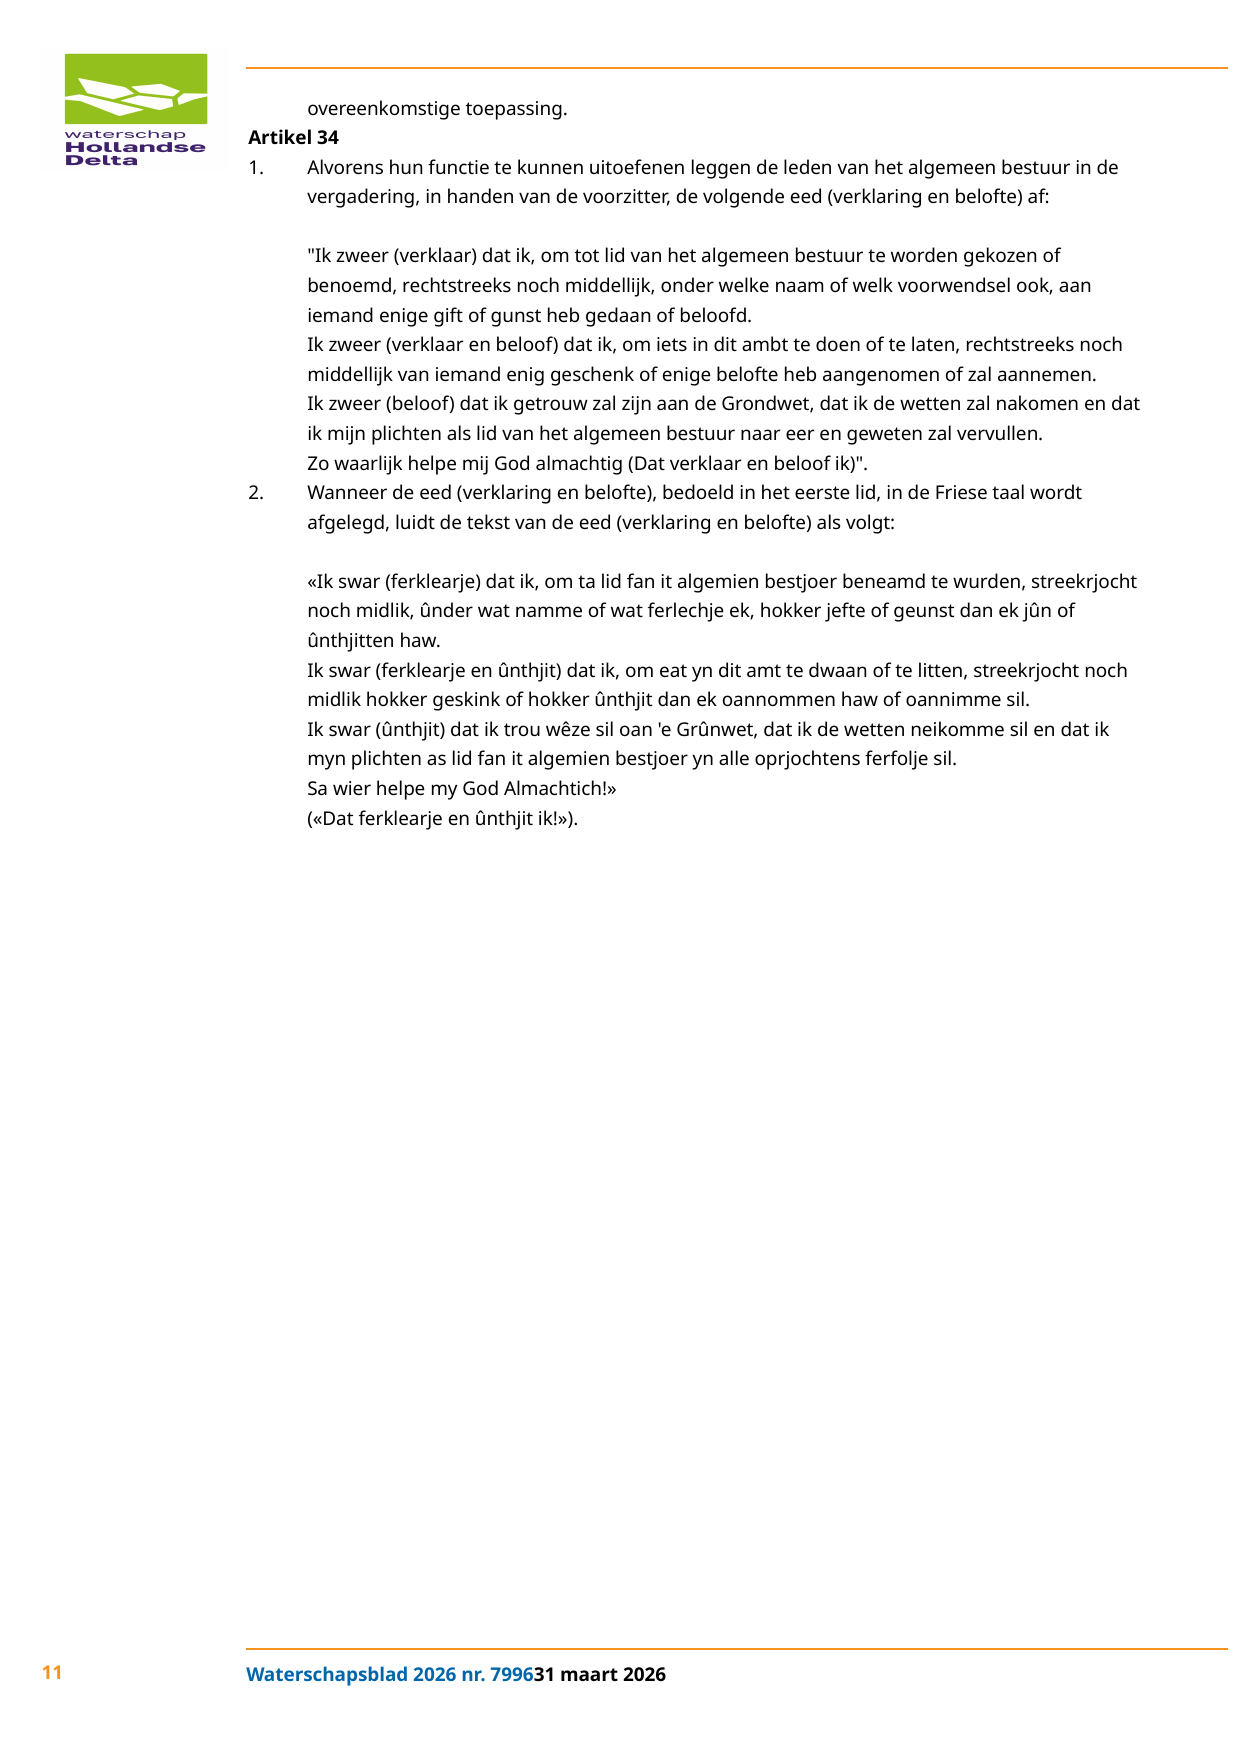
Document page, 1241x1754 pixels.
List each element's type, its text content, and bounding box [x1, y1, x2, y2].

list Ik zweer (beloof) dat ik getrouw zal zijn aan de Grondwet, dat ik de wetten zal nakomen en dat ik mijn plichten als lid van het algemeen bestuur naar eer en geweten zal vervullen. [248, 391, 1152, 446]
picture [41, 47, 231, 172]
list «Ik swar (ferklearje) dat ik, om ta lid fan it algemien bestjoer beneamd te wurden, streekrjocht noch midlik, ûnder wat namme of wat ferlechje ek, hokker jefte of geunst dan ek jûn of ûnthjitten haw. [248, 568, 1152, 653]
list Ik swar (ûnthjit) dat ik trou wêze sil oan 'e Grûnwet, dat ik de wetten neikomme sil en dat ik myn plichten as lid fan it algemien bestjoer yn alle oprjochtens ferfolje sil. [248, 716, 1152, 771]
list overeenkomstige toepassing. [248, 95, 1152, 121]
list Ik zweer (verklaar en beloof) dat ik, om iets in dit ambt te doen of te laten, rechtstreeks noch middellijk van iemand enig geschenk of enige belofte heb aangenomen of zal aannemen. [248, 331, 1152, 387]
list Zo waarlijk helpe mij God almachtig (Dat verklaar en beloof ik)". [248, 450, 1152, 476]
list («Dat ferklearje en ûnthjit ik!»). [248, 805, 1152, 831]
list "Ik zweer (verklaar) dat ik, om tot lid van het algemeen bestuur te worden gekozen of benoemd, rechtstreeks noch middellijk, onder welke naam of welk voorwendsel ook, aan iemand enige gift of gunst heb gedaan of beloofd. [248, 243, 1152, 328]
text Artikel 34 [248, 124, 1152, 150]
list Wanneer de eed (verklaring en belofte), bedoeld in het eerste lid, in de Friese taal wordt afgelegd, luidt de tekst van de eed (verklaring en belofte) als volgt: [248, 479, 1152, 535]
list Ik swar (ferklearje en ûnthjit) dat ik, om eat yn dit amt te dwaan of te litten, streekrjocht noch midlik hokker geskink of hokker ûnthjit dan ek oannommen haw of oannimme sil. [248, 657, 1152, 712]
list Alvorens hun functie te kunnen uitoefenen leggen de leden van het algemeen bestuur in de vergadering, in handen van de voorzitter, de volgende eed (verklaring en belofte) af: [248, 154, 1152, 209]
list Sa wier helpe my God Almachtich!» [248, 775, 1152, 801]
